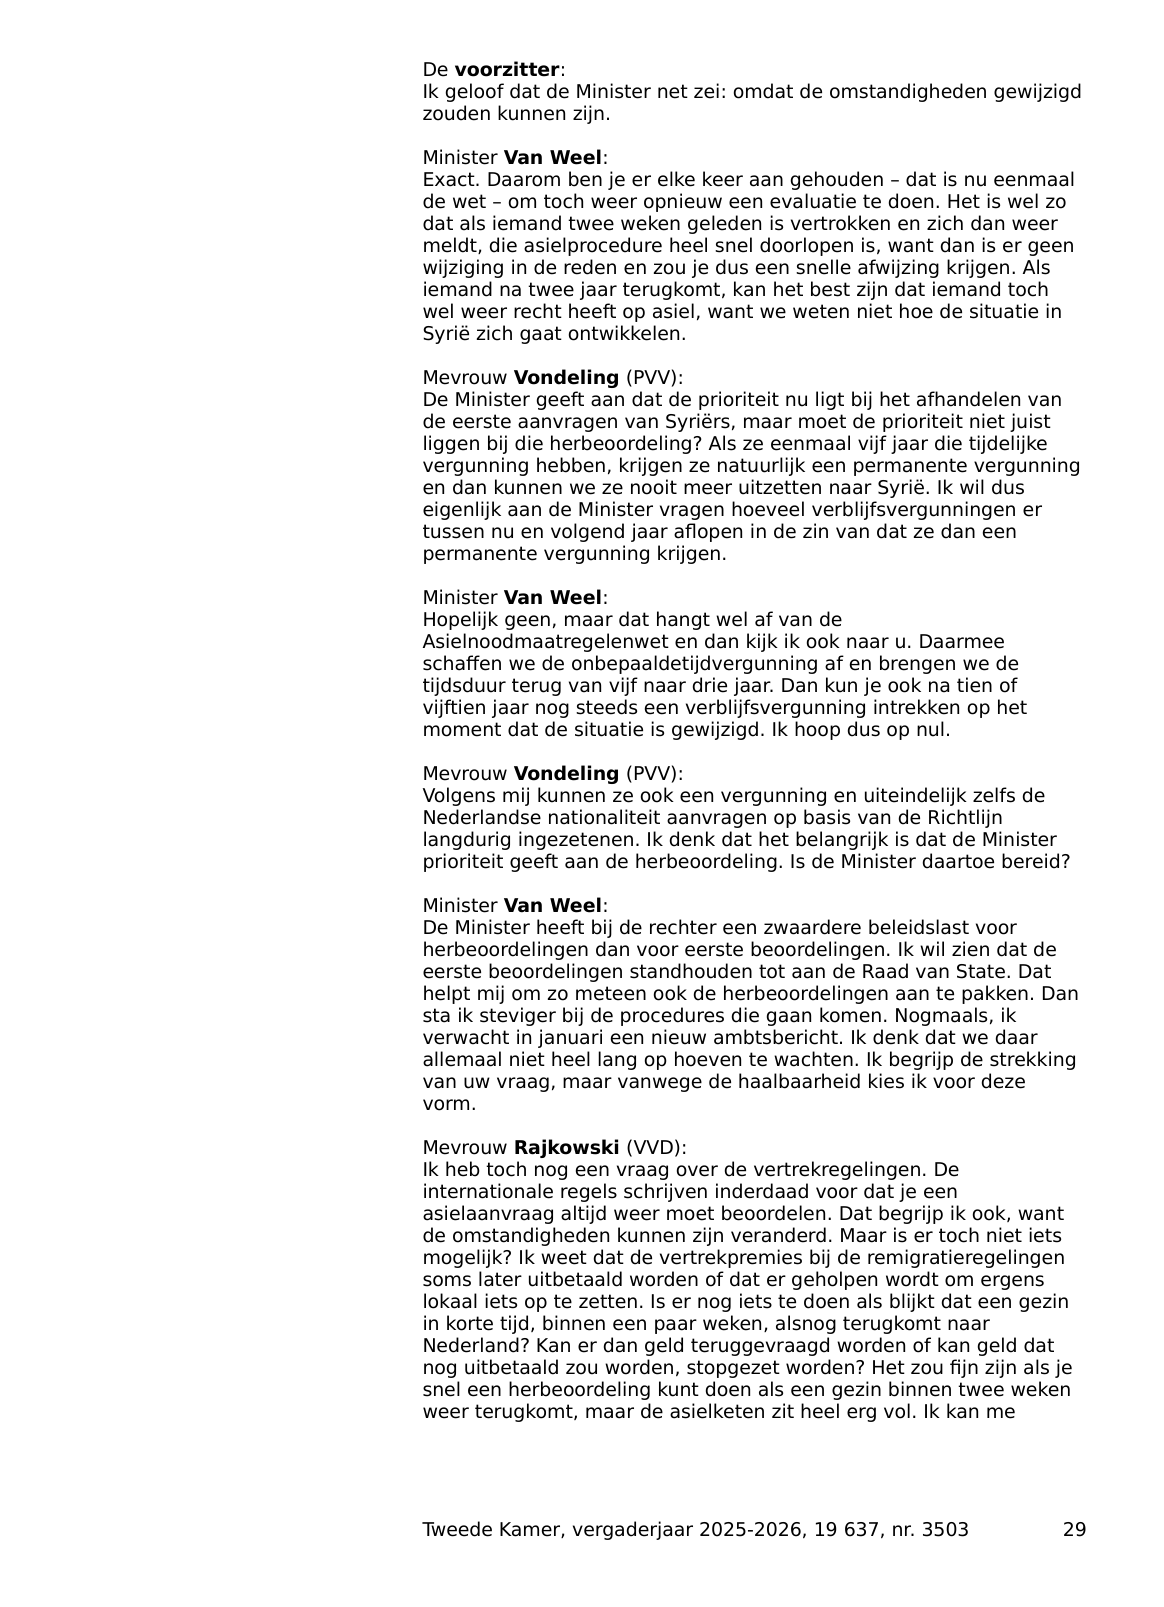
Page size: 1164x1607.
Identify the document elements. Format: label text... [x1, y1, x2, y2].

text Minister Van Weel: [422, 895, 1087, 917]
text Ik geloof dat de Minister net zei: omdat de omstandigheden gewijzigd zouden kunnen zijn. [422, 81, 1087, 125]
text De voorzitter: [422, 59, 1087, 81]
text Volgens mij kunnen ze ook een vergunning en uiteindelijk zelfs de Nederlandse nationaliteit aanvragen op basis van de Richtlijn langdurig ingezetenen. Ik denk dat het belangrijk is dat de Minister prioriteit geeft aan de herbeoordeling. Is de Minister daartoe bereid? [422, 785, 1087, 873]
text Mevrouw Rajkowski (VVD): [422, 1137, 1087, 1159]
text De Minister geeft aan dat de prioriteit nu ligt bij het afhandelen van de eerste aanvragen van Syriërs, maar moet de prioriteit niet juist liggen bij die herbeoordeling? Als ze eenmaal vijf jaar die tijdelijke vergunning hebben, krijgen ze natuurlijk een permanente vergunning en dan kunnen we ze nooit meer uitzetten naar Syrië. Ik wil dus eigenlijk aan de Minister vragen hoeveel verblijfsvergunningen er tussen nu en volgend jaar aflopen in de zin van dat ze dan een permanente vergunning krijgen. [422, 389, 1087, 565]
text Ik heb toch nog een vraag over de vertrekregelingen. De internationale regels schrijven inderdaad voor dat je een asielaanvraag altijd weer moet beoordelen. Dat begrijp ik ook, want de omstandigheden kunnen zijn veranderd. Maar is er toch niet iets mogelijk? Ik weet dat de vertrekpremies bij de remigratieregelingen soms later uitbetaald worden of dat er geholpen wordt om ergens lokaal iets op te zetten. Is er nog iets te doen als blijkt dat een gezin in korte tijd, binnen een paar weken, alsnog terugkomt naar Nederland? Kan er dan geld teruggevraagd worden of kan geld dat nog uitbetaald zou worden, stopgezet worden? Het zou fijn zijn als je snel een herbeoordeling kunt doen als een gezin binnen twee weken weer terugkomt, maar de asielketen zit heel erg vol. Ik kan me [422, 1159, 1087, 1423]
text Mevrouw Vondeling (PVV): [422, 763, 1087, 785]
text Hopelijk geen, maar dat hangt wel af van de Asielnoodmaatregelenwet en dan kijk ik ook naar u. Daarmee schaffen we de onbepaaldetijdvergunning af en brengen we de tijdsduur terug van vijf naar drie jaar. Dan kun je ook na tien of vijftien jaar nog steeds een verblijfsvergunning intrekken op het moment dat de situatie is gewijzigd. Ik hoop dus op nul. [422, 609, 1087, 741]
text Minister Van Weel: [422, 147, 1087, 169]
text Exact. Daarom ben je er elke keer aan gehouden – dat is nu eenmaal de wet – om toch weer opnieuw een evaluatie te doen. Het is wel zo dat als iemand twee weken geleden is vertrokken en zich dan weer meldt, die asielprocedure heel snel doorlopen is, want dan is er geen wijziging in de reden en zou je dus een snelle afwijzing krijgen. Als iemand na twee jaar terugkomt, kan het best zijn dat iemand toch wel weer recht heeft op asiel, want we weten niet hoe de situatie in Syrië zich gaat ontwikkelen. [422, 169, 1087, 345]
text De Minister heeft bij de rechter een zwaardere beleidslast voor herbeoordelingen dan voor eerste beoordelingen. Ik wil zien dat de eerste beoordelingen standhouden tot aan de Raad van State. Dat helpt mij om zo meteen ook de herbeoordelingen aan te pakken. Dan sta ik steviger bij de procedures die gaan komen. Nogmaals, ik verwacht in januari een nieuw ambtsbericht. Ik denk dat we daar allemaal niet heel lang op hoeven te wachten. Ik begrijp de strekking van uw vraag, maar vanwege de haalbaarheid kies ik voor deze vorm. [422, 917, 1087, 1115]
text Minister Van Weel: [422, 587, 1087, 609]
text Mevrouw Vondeling (PVV): [422, 367, 1087, 389]
